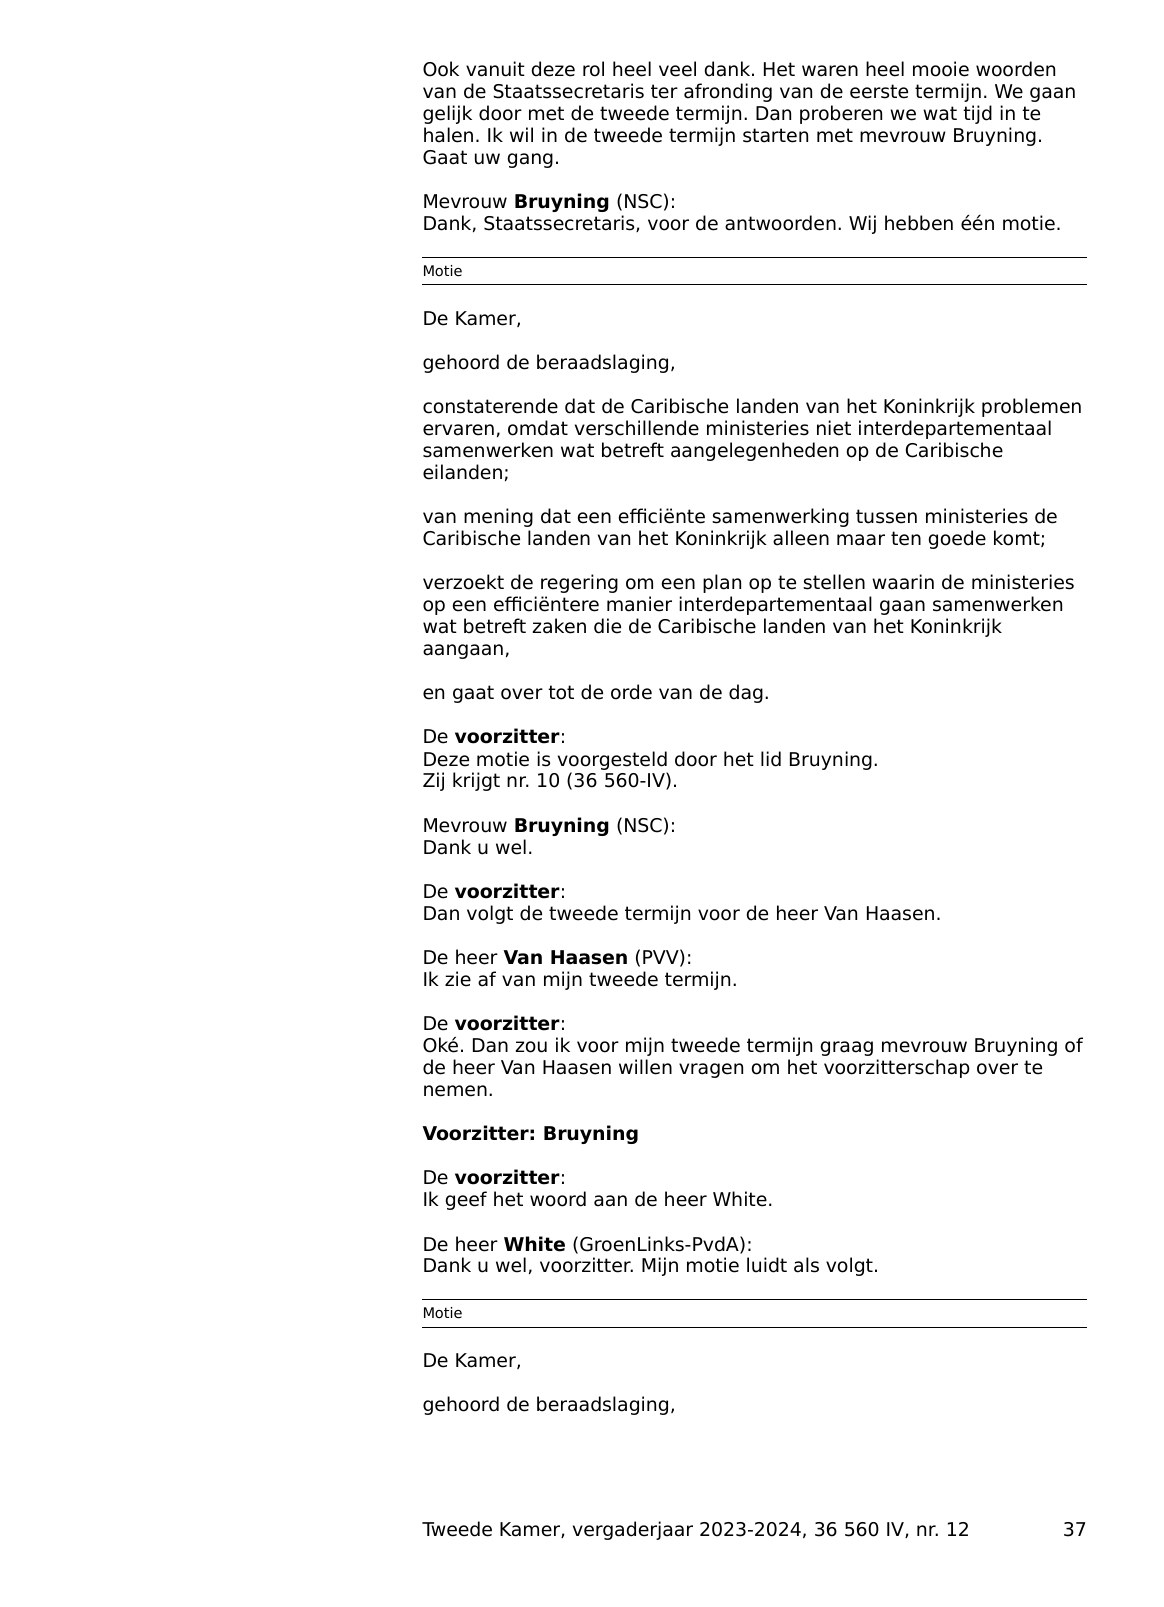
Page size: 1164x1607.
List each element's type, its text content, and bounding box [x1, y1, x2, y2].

table_header Motie [422, 1300, 1087, 1327]
text Zij krijgt nr. 10 (36 560-IV). [422, 770, 1087, 792]
text Mevrouw Bruyning (NSC): [422, 191, 1087, 213]
text Ik geef het woord aan de heer White. [422, 1189, 1087, 1211]
text verzoekt de regering om een plan op te stellen waarin de ministeries op een efficiëntere manier interdepartementaal gaan samenwerken wat betreft zaken die de Caribische landen van het Koninkrijk aangaan, [422, 572, 1087, 660]
text constaterende dat de Caribische landen van het Koninkrijk problemen ervaren, omdat verschillende ministeries niet interdepartementaal samenwerken wat betreft aangelegenheden op de Caribische eilanden; [422, 396, 1087, 484]
text Mevrouw Bruyning (NSC): [422, 814, 1087, 837]
text De Kamer, [422, 308, 1087, 329]
table_header Motie [422, 258, 1087, 284]
text Dank, Staatssecretaris, voor de antwoorden. Wij hebben één motie. [422, 213, 1087, 235]
text Dan volgt de tweede termijn voor de heer Van Haasen. [422, 903, 1087, 925]
text De voorzitter: [422, 1167, 1087, 1189]
text gehoord de beraadslaging, [422, 352, 1087, 374]
text Deze motie is voorgesteld door het lid Bruyning. [422, 748, 1087, 770]
text Dank u wel, voorzitter. Mijn motie luidt als volgt. [422, 1255, 1087, 1277]
subtitle Voorzitter: Bruyning [422, 1123, 1087, 1145]
text Ook vanuit deze rol heel veel dank. Het waren heel mooie woorden van de Staatssecretaris ter afronding van de eerste termijn. We gaan gelijk door met de tweede termijn. Dan proberen we wat tijd in te halen. Ik wil in de tweede termijn starten met mevrouw Bruyning. Gaat uw gang. [422, 59, 1087, 169]
text gehoord de beraadslaging, [422, 1394, 1087, 1416]
text De Kamer, [422, 1350, 1087, 1372]
text van mening dat een efficiënte samenwerking tussen ministeries de Caribische landen van het Koninkrijk alleen maar ten goede komt; [422, 506, 1087, 550]
text Oké. Dan zou ik voor mijn tweede termijn graag mevrouw Bruyning of de heer Van Haasen willen vragen om het voorzitterschap over te nemen. [422, 1035, 1087, 1101]
text De voorzitter: [422, 726, 1087, 748]
text en gaat over tot de orde van de dag. [422, 682, 1087, 704]
text De voorzitter: [422, 1013, 1087, 1035]
text De heer White (GroenLinks-PvdA): [422, 1233, 1087, 1255]
text De voorzitter: [422, 881, 1087, 903]
text Ik zie af van mijn tweede termijn. [422, 969, 1087, 991]
text Dank u wel. [422, 837, 1087, 858]
text De heer Van Haasen (PVV): [422, 947, 1087, 969]
